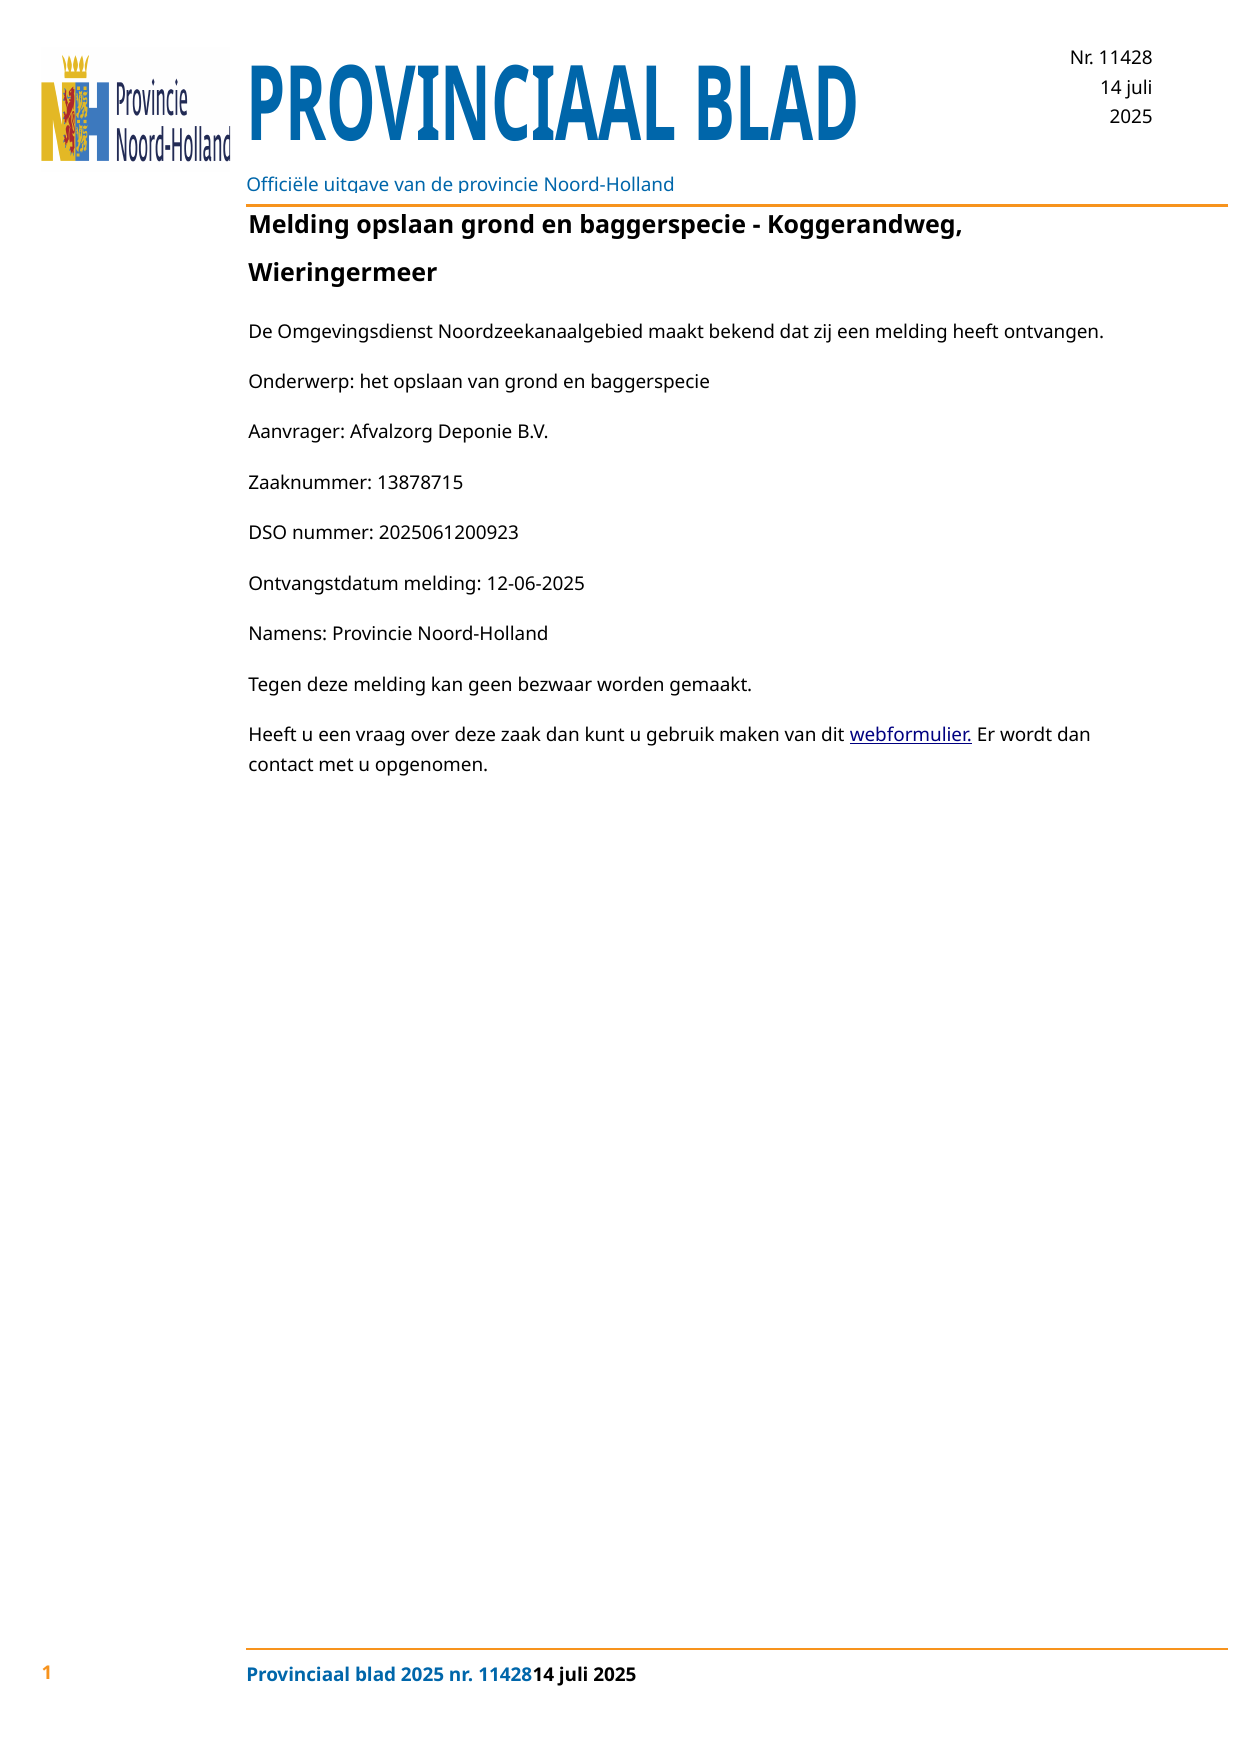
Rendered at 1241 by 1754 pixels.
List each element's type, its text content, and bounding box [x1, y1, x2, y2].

text Heeft u een vraag over deze zaak dan kunt u gebruik maken van dit webformulier. Er wordt dan contact met u opgenomen. [248, 721, 1152, 777]
text DSO nummer: 2025061200923 [248, 519, 1152, 545]
text Onderwerp: het opslaan van grond en baggerspecie [248, 368, 1152, 394]
text Melding opslaan grond en baggerspecie - Koggerandweg, Wieringermeer [248, 207, 1152, 288]
text Namens: Provincie Noord-Holland [248, 620, 1152, 646]
text Aanvrager: Afvalzorg Deponie B.V. [248, 419, 1152, 444]
text Zaaknummer: 13878715 [248, 469, 1152, 495]
text Tegen deze melding kan geen bezwaar worden gemaakt. [248, 671, 1152, 697]
picture [41, 47, 231, 172]
text Ontvangstdatum melding: 12-06-2025 [248, 570, 1152, 596]
text De Omgevingsdienst Noordzeekanaalgebied maakt bekend dat zij een melding heeft ontvangen. [248, 318, 1152, 344]
